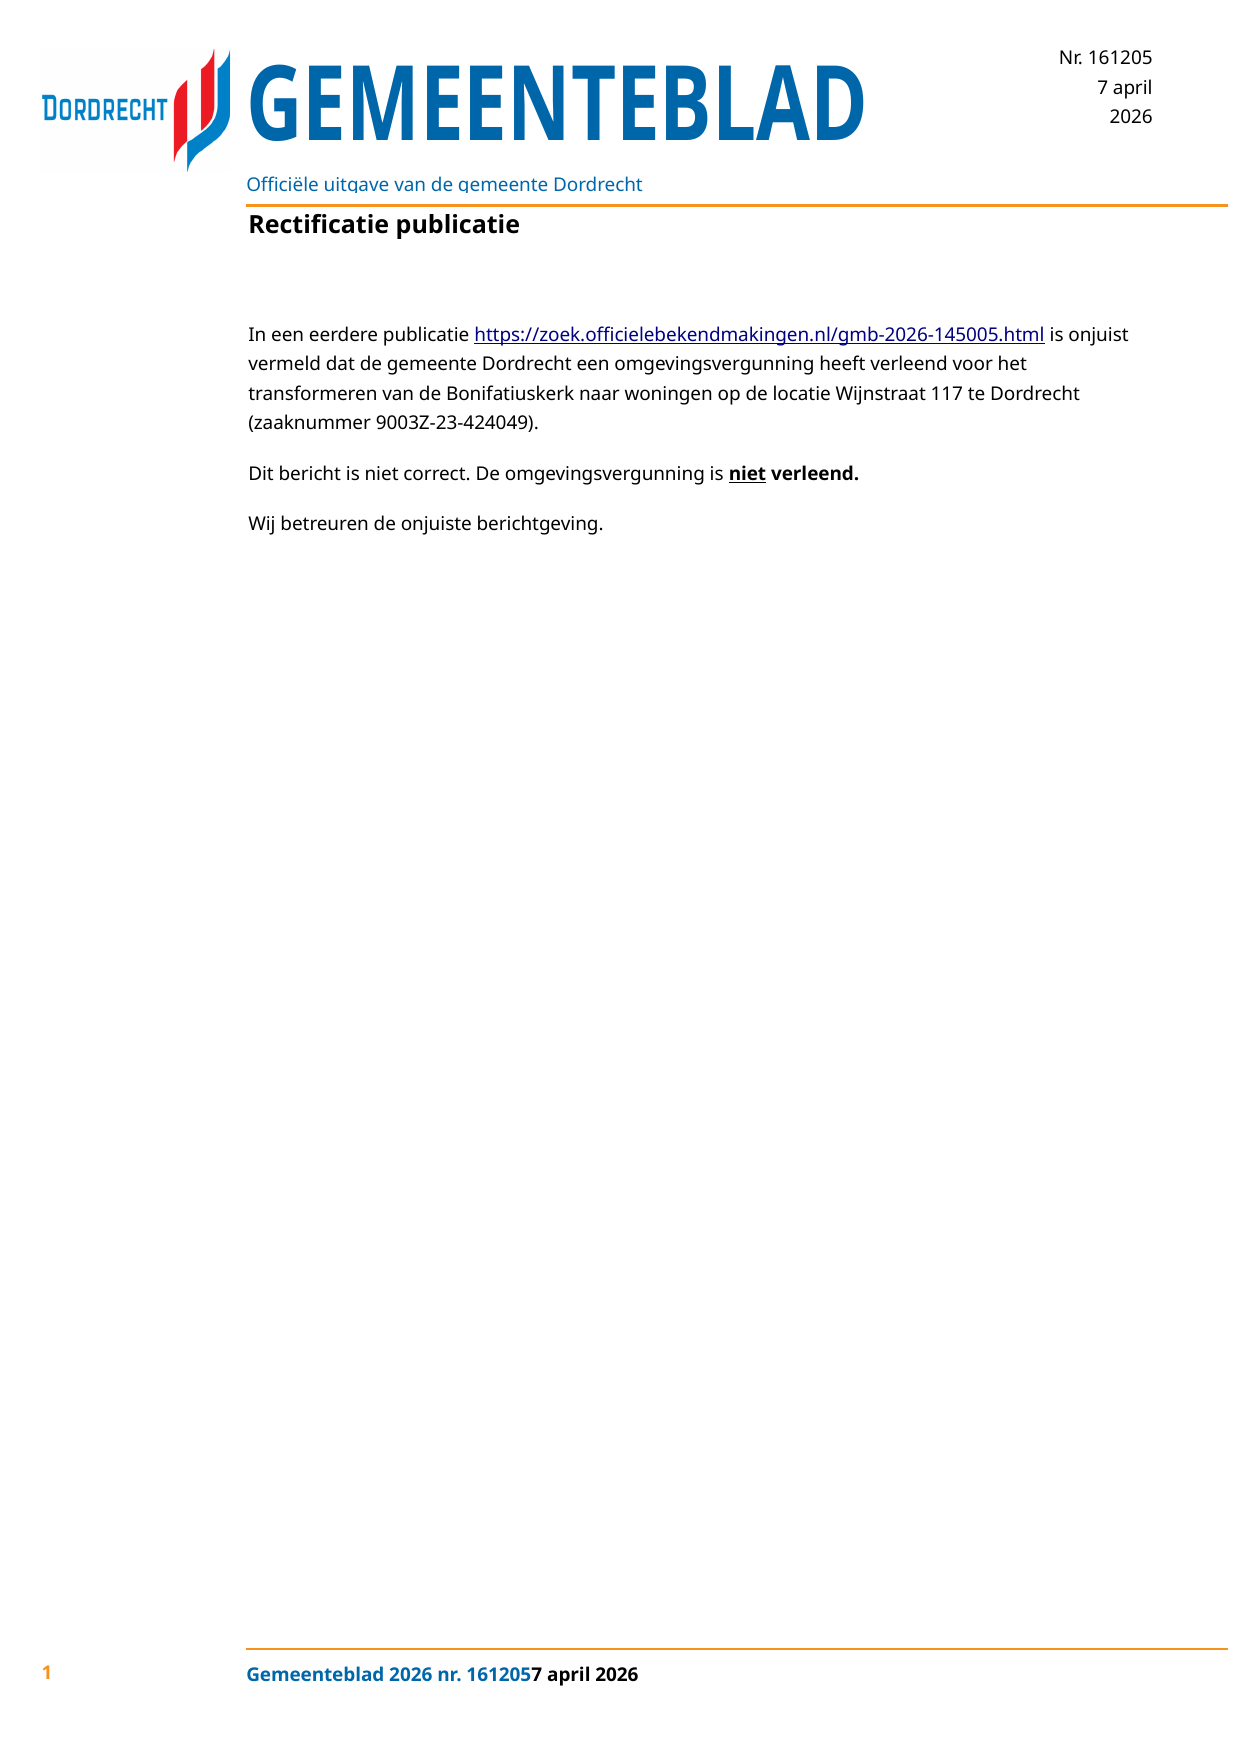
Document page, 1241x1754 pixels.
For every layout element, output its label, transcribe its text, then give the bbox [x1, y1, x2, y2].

text Rectificatie publicatie [248, 207, 1152, 241]
picture [41, 47, 231, 172]
text In een eerdere publicatie https://zoek.officielebekendmakingen.nl/gmb-2026-145005.html is onjuist vermeld dat de gemeente Dordrecht een omgevingsvergunning heeft verleend voor het transformeren van de Bonifatiuskerk naar woningen op de locatie Wijnstraat 117 te Dordrecht (zaaknummer 9003Z-23-424049). [248, 321, 1152, 435]
text Wij betreuren de onjuiste berichtgeving. [248, 510, 1152, 536]
text Dit bericht is niet correct. De omgevingsvergunning is niet verleend. [248, 460, 1152, 486]
